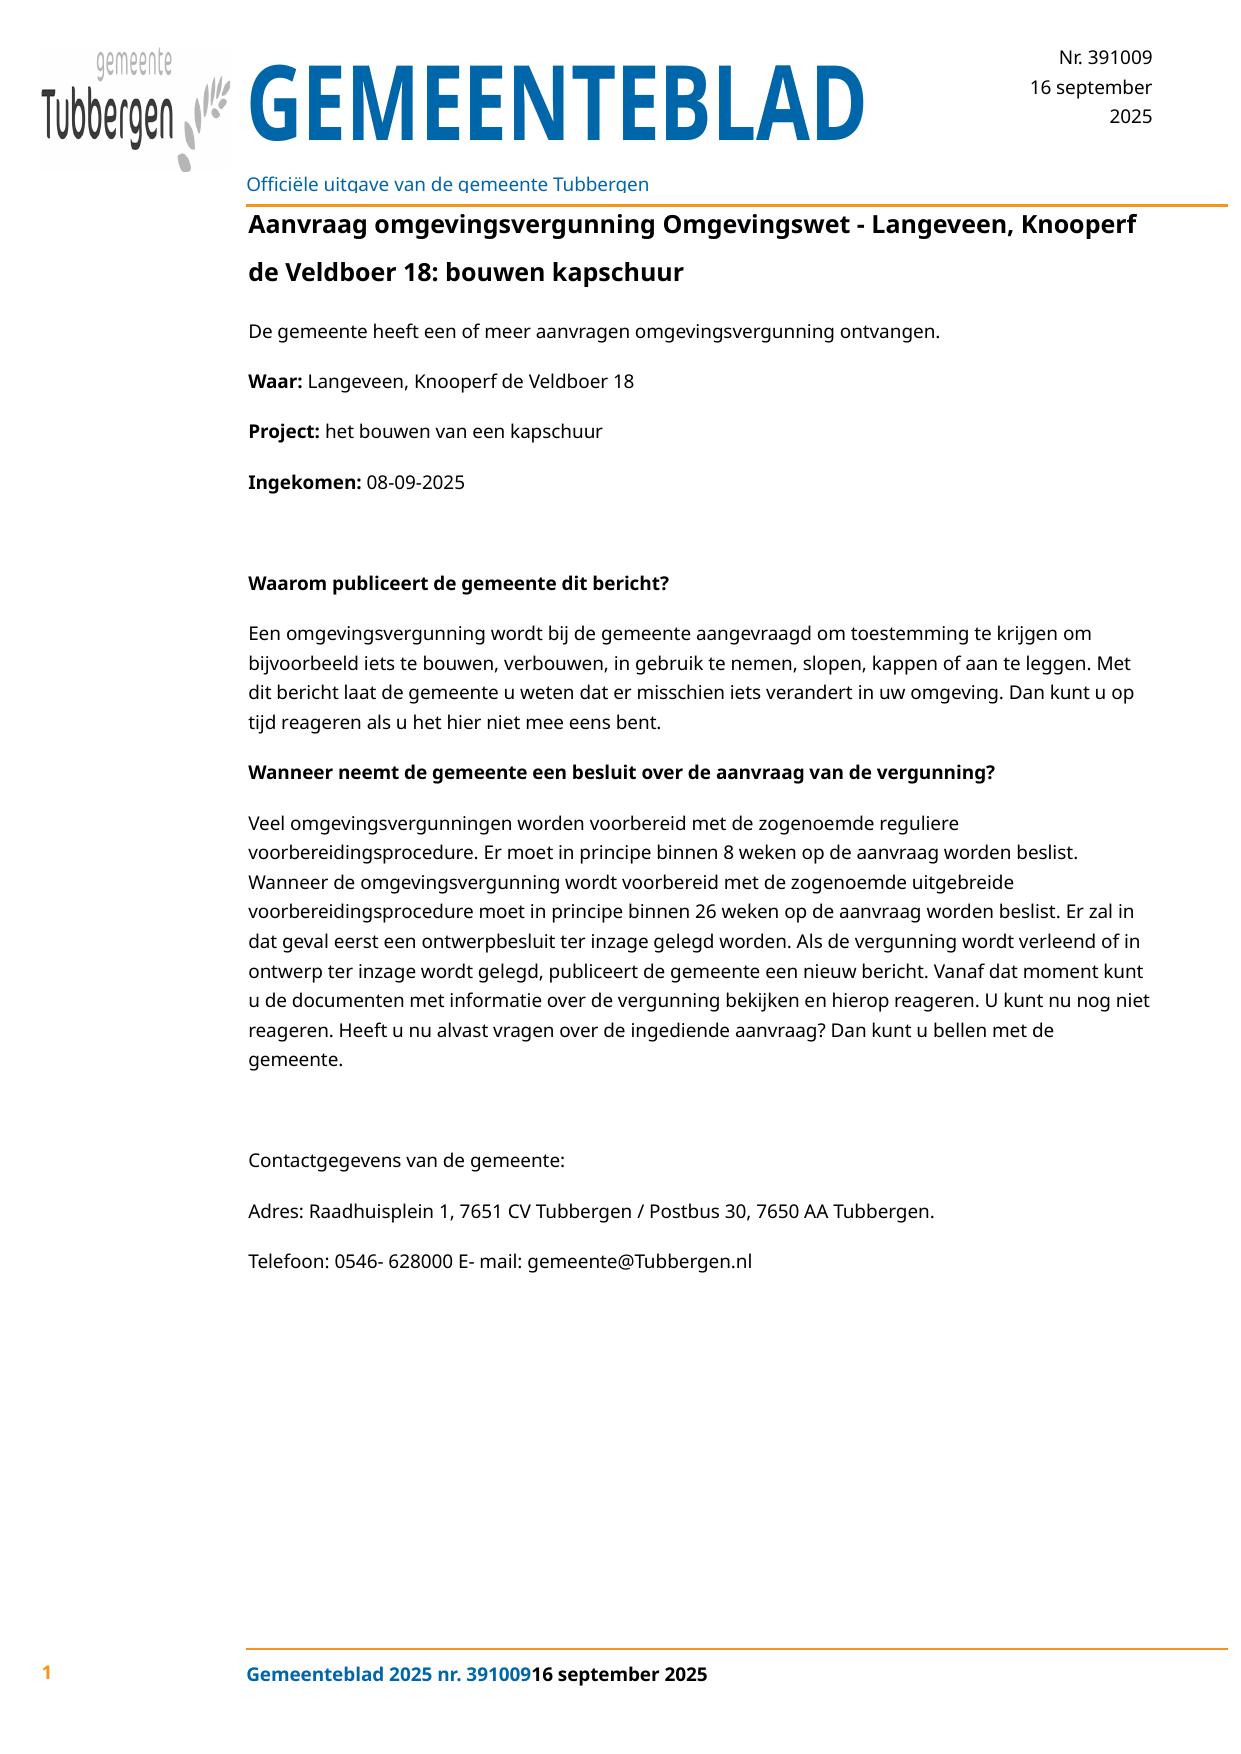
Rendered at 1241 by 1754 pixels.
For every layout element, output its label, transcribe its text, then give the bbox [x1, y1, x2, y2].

text Waar: Langeveen, Knooperf de Veldboer 18 [248, 368, 1152, 394]
text Telefoon: 0546- 628000 E- mail: gemeente@Tubbergen.nl [248, 1248, 1152, 1274]
text Wanneer neemt de gemeente een besluit over de aanvraag van de vergunning? [248, 759, 1152, 785]
text Waarom publiceert de gemeente dit bericht? [248, 570, 1152, 596]
text Contactgegevens van de gemeente: [248, 1147, 1152, 1173]
text Een omgevingsvergunning wordt bij de gemeente aangevraagd om toestemming te krijgen om bijvoorbeeld iets te bouwen, verbouwen, in gebruik te nemen, slopen, kappen of aan te leggen. Met dit bericht laat de gemeente u weten dat er misschien iets verandert in uw omgeving. Dan kunt u op tijd reageren als u het hier niet mee eens bent. [248, 620, 1152, 735]
text Ingekomen: 08-09-2025 [248, 469, 1152, 495]
picture [41, 47, 231, 172]
text Adres: Raadhuisplein 1, 7651 CV Tubbergen / Postbus 30, 7650 AA Tubbergen. [248, 1198, 1152, 1224]
text Veel omgevingsvergunningen worden voorbereid met de zogenoemde reguliere voorbereidingsprocedure. Er moet in principe binnen 8 weken op de aanvraag worden beslist. Wanneer de omgevingsvergunning wordt voorbereid met de zogenoemde uitgebreide voorbereidingsprocedure moet in principe binnen 26 weken op de aanvraag worden beslist. Er zal in dat geval eerst een ontwerpbesluit ter inzage gelegd worden. Als de vergunning wordt verleend of in ontwerp ter inzage wordt gelegd, publiceert de gemeente een nieuw bericht. Vanaf dat moment kunt u de documenten met informatie over de vergunning bekijken en hierop reageren. U kunt nu nog niet reageren. Heeft u nu alvast vragen over de ingediende aanvraag? Dan kunt u bellen met de gemeente. [248, 810, 1152, 1072]
text De gemeente heeft een of meer aanvragen omgevingsvergunning ontvangen. [248, 318, 1152, 344]
text Aanvraag omgevingsvergunning Omgevingswet - Langeveen, Knooperf de Veldboer 18: bouwen kapschuur [248, 207, 1152, 288]
text Project: het bouwen van een kapschuur [248, 419, 1152, 444]
